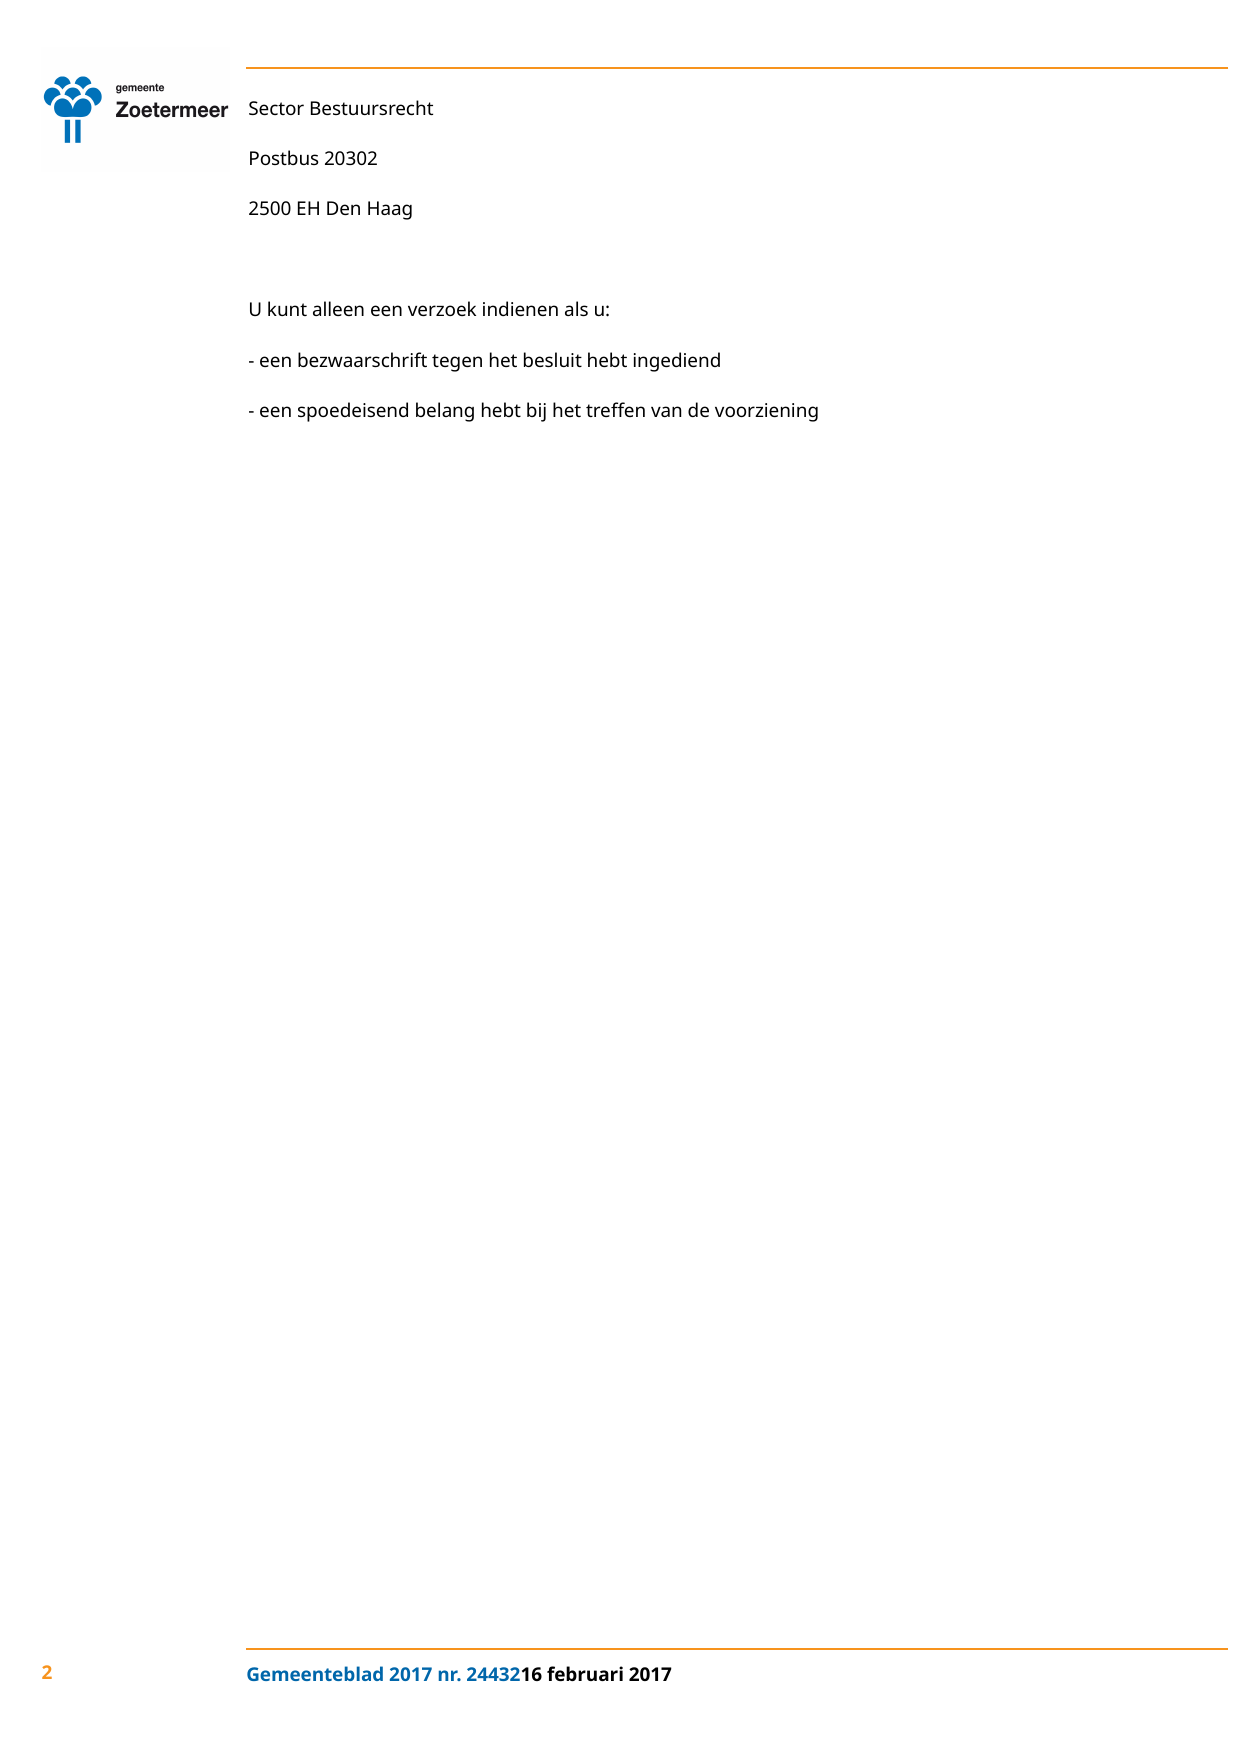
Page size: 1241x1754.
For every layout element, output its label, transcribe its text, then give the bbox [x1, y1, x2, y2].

picture [41, 47, 231, 172]
text Sector Bestuursrecht [248, 95, 1152, 121]
text Postbus 20302 [248, 145, 1152, 171]
text - een spoedeisend belang hebt bij het treffen van de voorziening [248, 397, 1152, 423]
text - een bezwaarschrift tegen het besluit hebt ingediend [248, 347, 1152, 373]
text U kunt alleen een verzoek indienen als u: [248, 296, 1152, 322]
text 2500 EH Den Haag [248, 196, 1152, 221]
